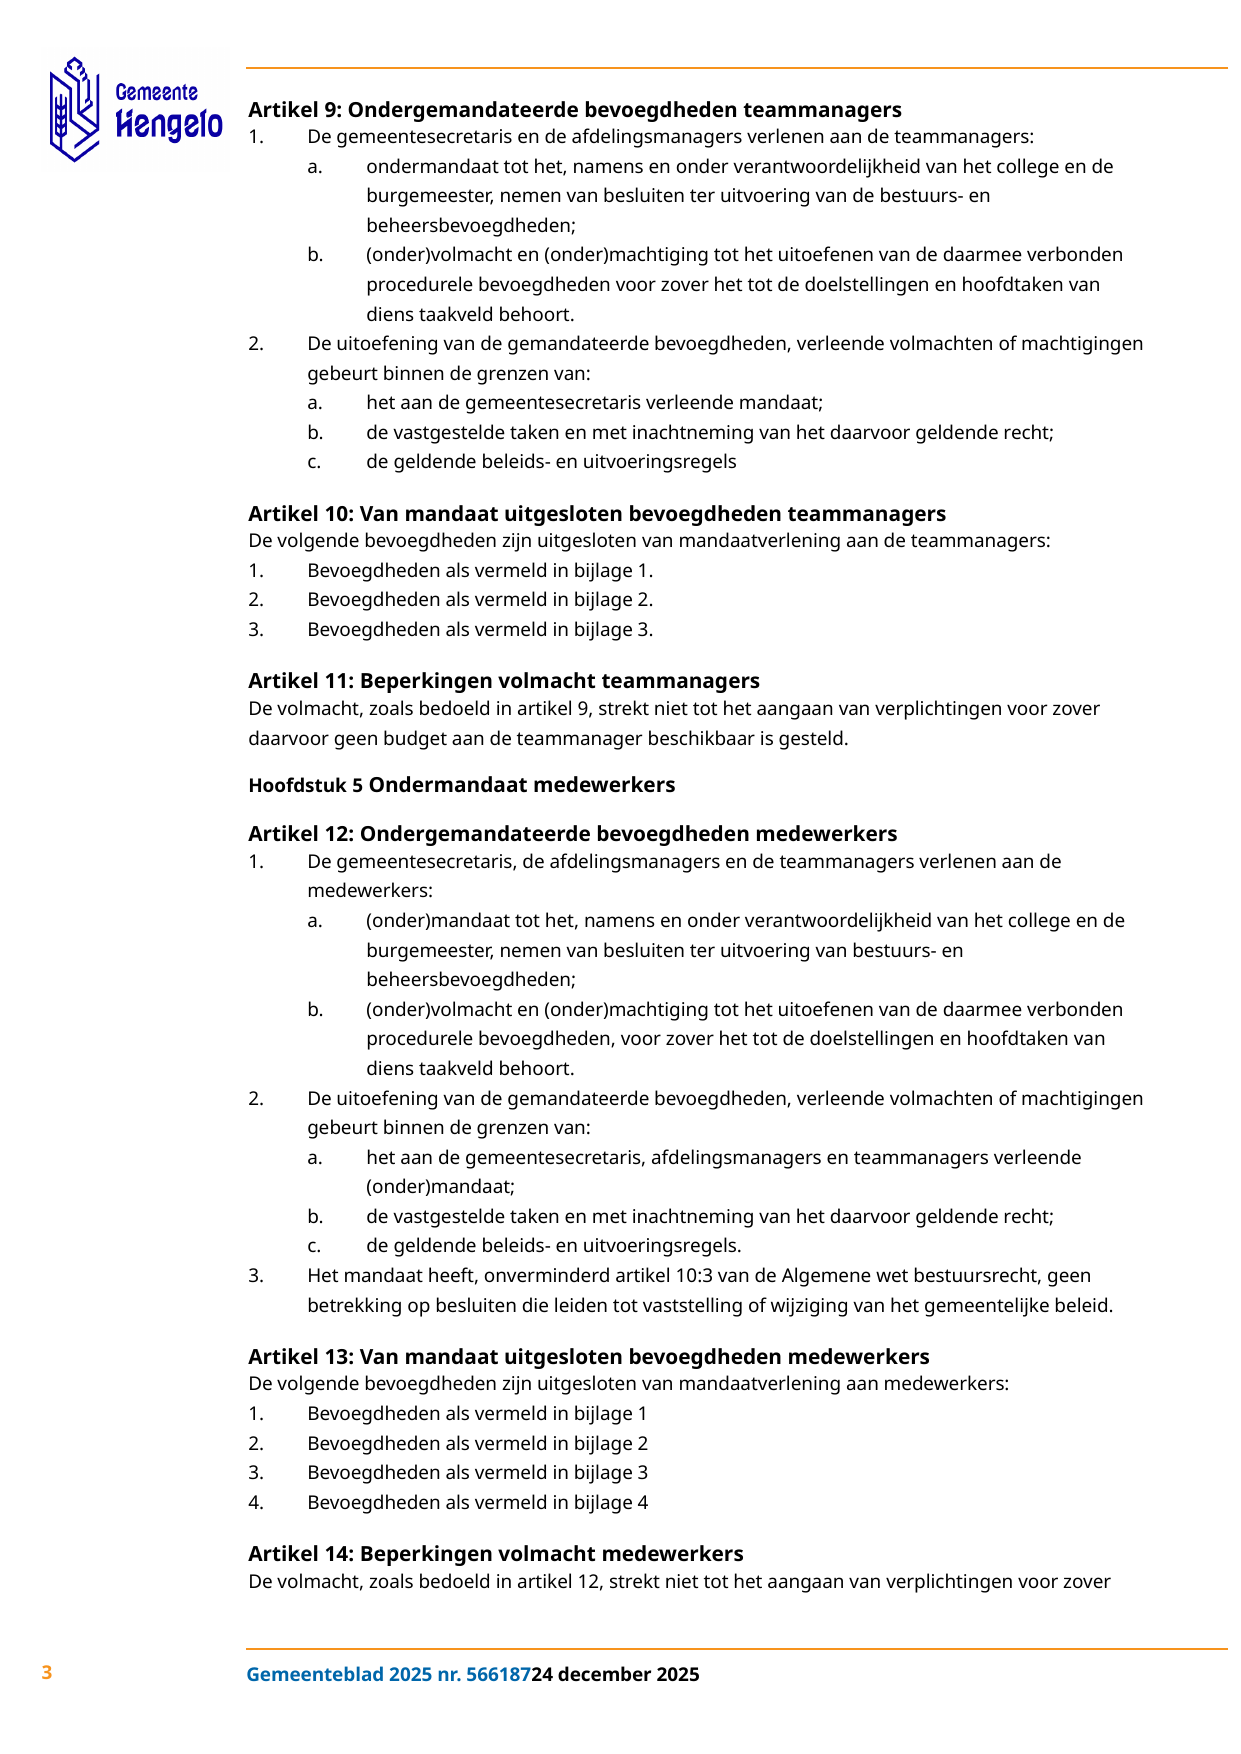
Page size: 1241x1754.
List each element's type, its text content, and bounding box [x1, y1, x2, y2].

list (onder)volmacht en (onder)machtiging tot het uitoefenen van de daarmee verbonden procedurele bevoegdheden, voor zover het tot de doelstellingen en hoofdtaken van diens taakveld behoort. [307, 996, 1152, 1081]
text Artikel 14: Beperkingen volmacht medewerkers [248, 1539, 1152, 1568]
text De volgende bevoegdheden zijn uitgesloten van mandaatverlening aan medewerkers: [248, 1371, 1152, 1396]
list Bevoegdheden als vermeld in bijlage 3 [248, 1459, 1152, 1485]
text Hoofdstuk 5 Ondermandaat medewerkers [248, 770, 1152, 799]
list de geldende beleids- en uitvoeringsregels. [307, 1233, 1152, 1258]
text De volmacht, zoals bedoeld in artikel 9, strekt niet tot het aangaan van verplichtingen voor zover daarvoor geen budget aan de teammanager beschikbaar is gesteld. [248, 695, 1152, 750]
text Artikel 13: Van mandaat uitgesloten bevoegdheden medewerkers [248, 1342, 1152, 1371]
text Artikel 10: Van mandaat uitgesloten bevoegdheden teammanagers [248, 499, 1152, 527]
text De volgende bevoegdheden zijn uitgesloten van mandaatverlening aan de teammanagers: [248, 527, 1152, 553]
list Bevoegdheden als vermeld in bijlage 1. [248, 557, 1152, 583]
list de vastgestelde taken en met inachtneming van het daarvoor geldende recht; [307, 419, 1152, 445]
list het aan de gemeentesecretaris verleende mandaat; [307, 389, 1152, 415]
picture [41, 47, 231, 172]
list het aan de gemeentesecretaris, afdelingsmanagers en teammanagers verleende (onder)mandaat; [307, 1144, 1152, 1199]
text Artikel 11: Beperkingen volmacht teammanagers [248, 667, 1152, 695]
list De uitoefening van de gemandateerde bevoegdheden, verleende volmachten of machtigingen gebeurt binnen de grenzen van: [248, 1085, 1152, 1140]
list de geldende beleids- en uitvoeringsregels [307, 449, 1152, 474]
text De volmacht, zoals bedoeld in artikel 12, strekt niet tot het aangaan van verplichtingen voor zover [248, 1568, 1152, 1593]
list De uitoefening van de gemandateerde bevoegdheden, verleende volmachten of machtigingen gebeurt binnen de grenzen van: [248, 330, 1152, 386]
text Artikel 9: Ondergemandateerde bevoegdheden teammanagers [248, 95, 1152, 123]
list Bevoegdheden als vermeld in bijlage 1 [248, 1400, 1152, 1426]
list Het mandaat heeft, onverminderd artikel 10:3 van de Algemene wet bestuursrecht, geen betrekking op besluiten die leiden tot vaststelling of wijziging van het gemeentelijke beleid. [248, 1262, 1152, 1317]
text Artikel 12: Ondergemandateerde bevoegdheden medewerkers [248, 819, 1152, 848]
list De gemeentesecretaris, de afdelingsmanagers en de teammanagers verlenen aan de medewerkers: [248, 848, 1152, 903]
list Bevoegdheden als vermeld in bijlage 2 [248, 1430, 1152, 1456]
list (onder)volmacht en (onder)machtiging tot het uitoefenen van de daarmee verbonden procedurele bevoegdheden voor zover het tot de doelstellingen en hoofdtaken van diens taakveld behoort. [307, 242, 1152, 326]
list ondermandaat tot het, namens en onder verantwoordelijkheid van het college en de burgemeester, nemen van besluiten ter uitvoering van de bestuurs- en beheersbevoegdheden; [307, 153, 1152, 238]
list de vastgestelde taken en met inachtneming van het daarvoor geldende recht; [307, 1203, 1152, 1229]
list De gemeentesecretaris en de afdelingsmanagers verlenen aan de teammanagers: [248, 123, 1152, 149]
list (onder)mandaat tot het, namens en onder verantwoordelijkheid van het college en de burgemeester, nemen van besluiten ter uitvoering van bestuurs- en beheersbevoegdheden; [307, 907, 1152, 992]
list Bevoegdheden als vermeld in bijlage 3. [248, 616, 1152, 642]
list Bevoegdheden als vermeld in bijlage 2. [248, 587, 1152, 612]
list Bevoegdheden als vermeld in bijlage 4 [248, 1489, 1152, 1515]
